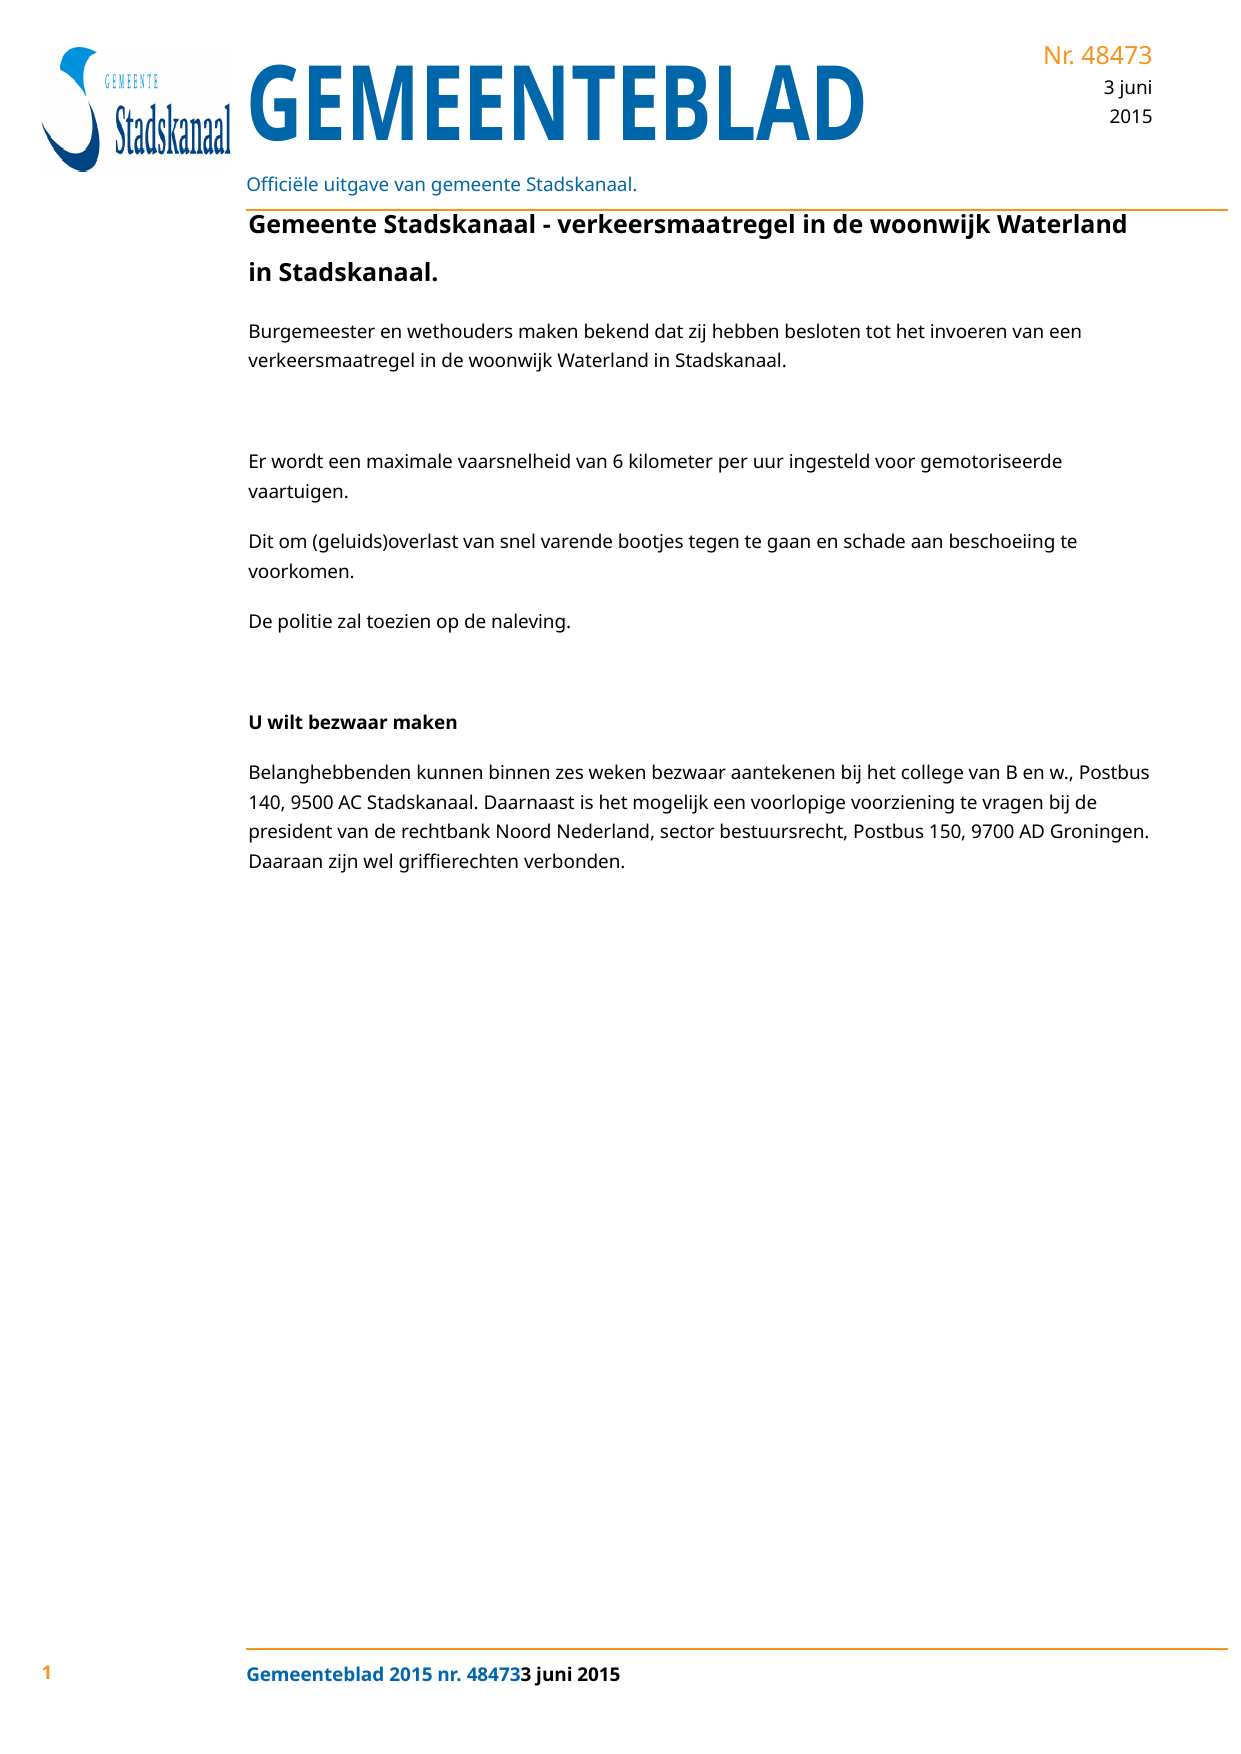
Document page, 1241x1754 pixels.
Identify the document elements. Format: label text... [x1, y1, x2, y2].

text Er wordt een maximale vaarsnelheid van 6 kilometer per uur ingesteld voor gemotoriseerde vaartuigen. [248, 448, 1152, 504]
text U wilt bezwaar maken [248, 709, 1152, 735]
picture [41, 47, 231, 172]
text Gemeente Stadskanaal - verkeersmaatregel in de woonwijk Waterland in Stadskanaal. [248, 211, 1152, 288]
text Dit om (geluids)overlast van snel varende bootjes tegen te gaan en schade aan beschoeiing te voorkomen. [248, 528, 1152, 584]
text De politie zal toezien op de naleving. [248, 608, 1152, 634]
text Belanghebbenden kunnen binnen zes weken bezwaar aantekenen bij het college van B en w., Postbus 140, 9500 AC Stadskanaal. Daarnaast is het mogelijk een voorlopige voorziening te vragen bij de president van de rechtbank Noord Nederland, sector bestuursrecht, Postbus 150, 9700 AD Groningen. Daaraan zijn wel griffierechten verbonden. [248, 759, 1152, 874]
text Burgemeester en wethouders maken bekend dat zij hebben besloten tot het invoeren van een verkeersmaatregel in de woonwijk Waterland in Stadskanaal. [248, 318, 1152, 373]
